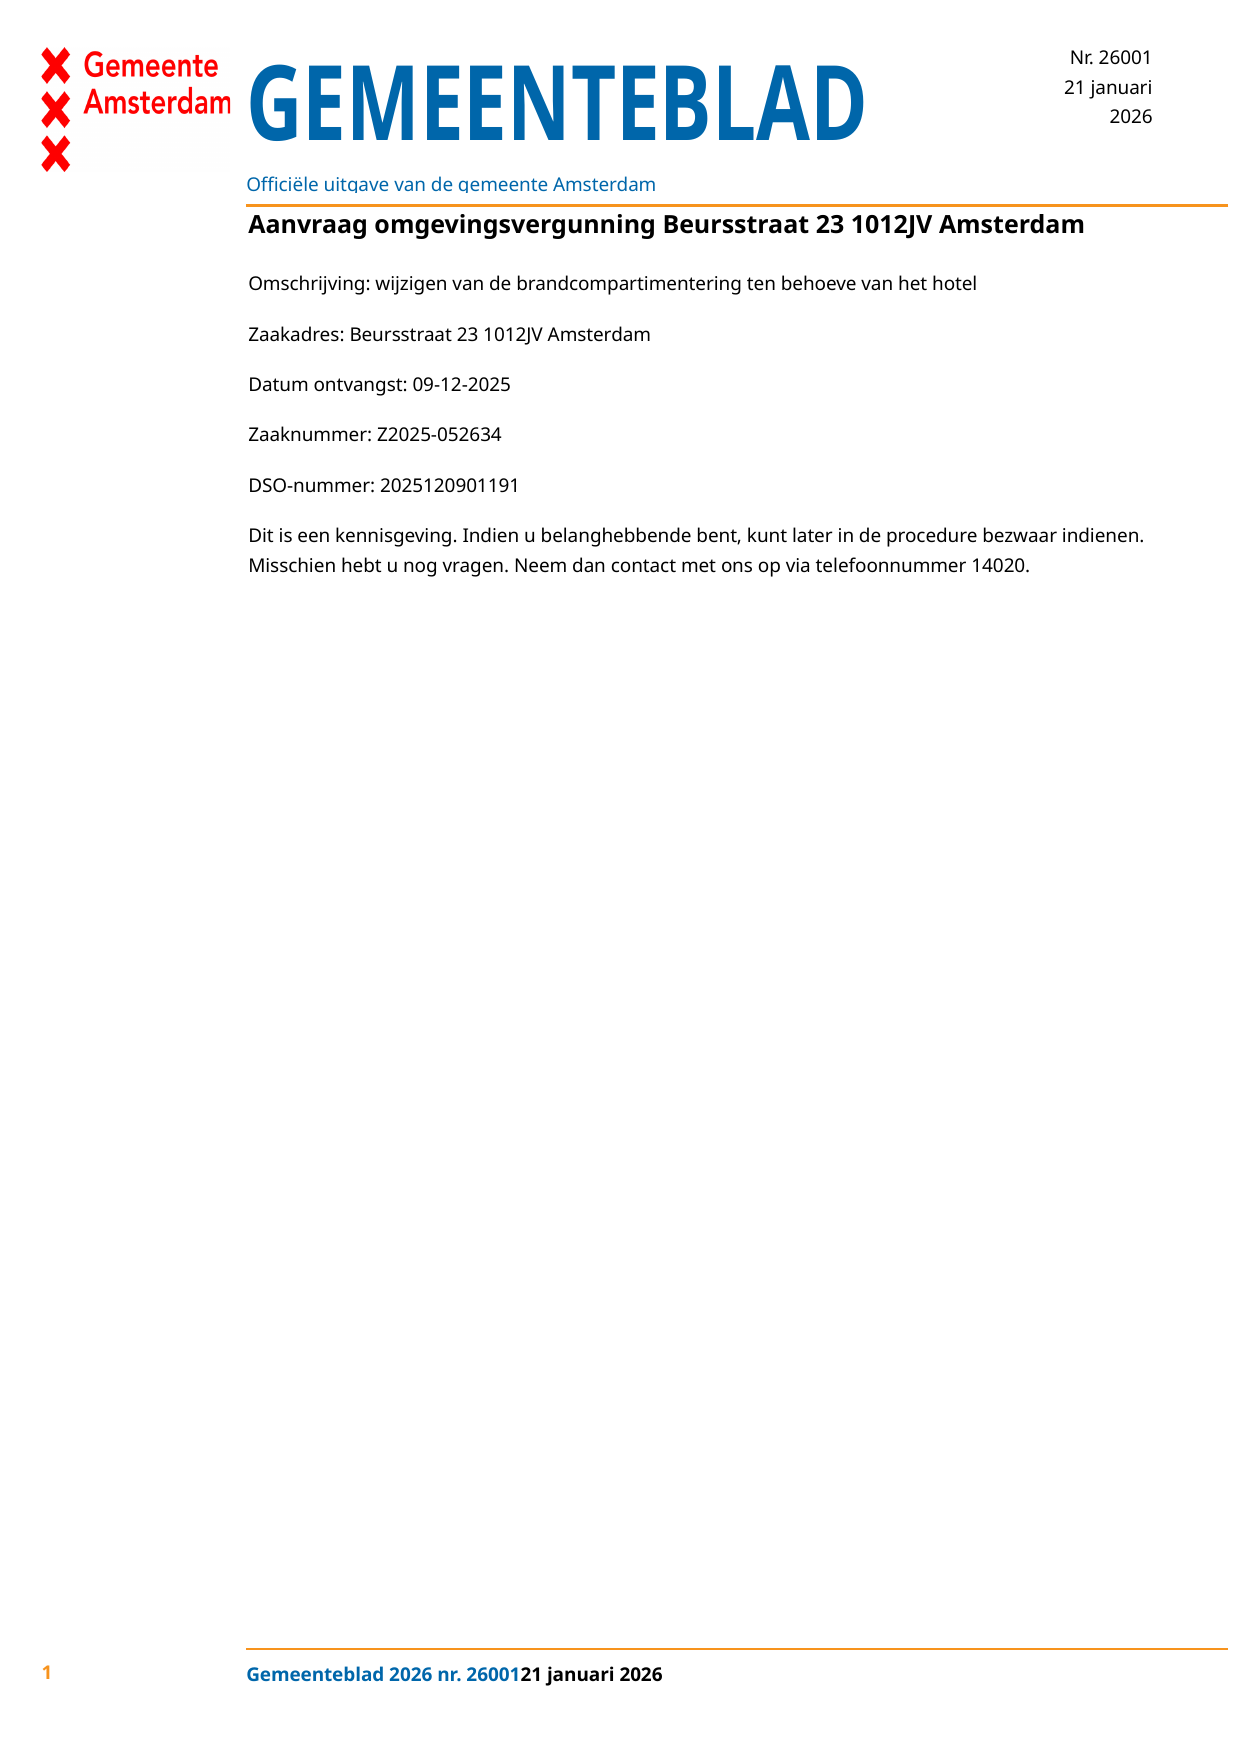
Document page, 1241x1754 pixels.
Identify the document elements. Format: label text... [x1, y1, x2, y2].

text Datum ontvangst: 09-12-2025 [248, 371, 1152, 397]
text Zaaknummer: Z2025-052634 [248, 422, 1152, 447]
text Zaakadres: Beursstraat 23 1012JV Amsterdam [248, 321, 1152, 346]
text Dit is een kennisgeving. Indien u belanghebbende bent, kunt later in de procedure bezwaar indienen. Misschien hebt u nog vragen. Neem dan contact met ons op via telefoonnummer 14020. [248, 522, 1152, 578]
text DSO-nummer: 2025120901191 [248, 472, 1152, 498]
text Omschrijving: wijzigen van de brandcompartimentering ten behoeve van het hotel [248, 270, 1152, 296]
picture [41, 47, 231, 172]
text Aanvraag omgevingsvergunning Beursstraat 23 1012JV Amsterdam [248, 207, 1152, 241]
